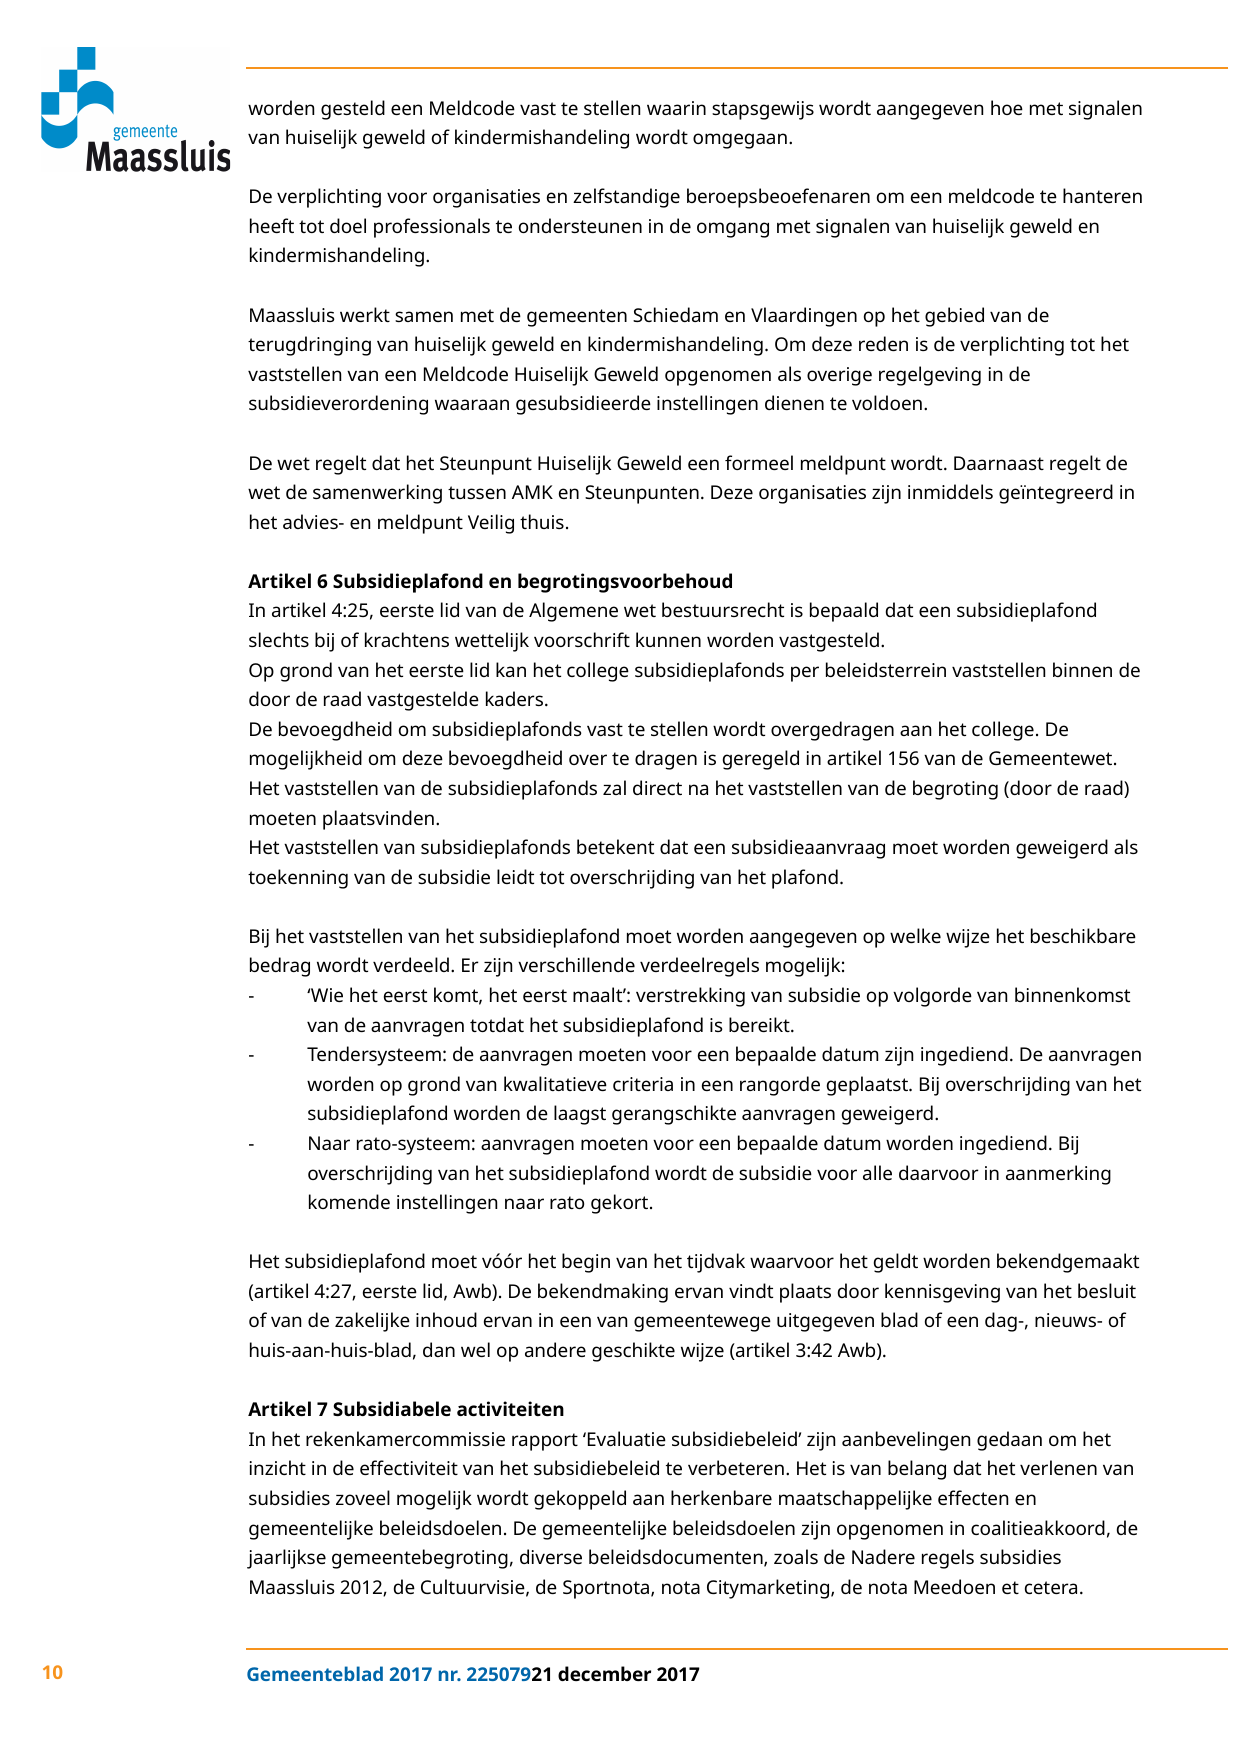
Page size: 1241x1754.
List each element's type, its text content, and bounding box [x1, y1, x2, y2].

list ‘Wie het eerst komt, het eerst maalt’: verstrekking van subsidie op volgorde van binnenkomst van de aanvragen totdat het subsidieplafond is bereikt. [248, 982, 1152, 1038]
text De wet regelt dat het Steunpunt Huiselijk Geweld een formeel meldpunt wordt. Daarnaast regelt de wet de samenwerking tussen AMK en Steunpunten. Deze organisaties zijn inmiddels geïntegreerd in het advies- en meldpunt Veilig thuis. [248, 450, 1152, 535]
text In artikel 4:25, eerste lid van de Algemene wet bestuursrecht is bepaald dat een subsidieplafond slechts bij of krachtens wettelijk voorschrift kunnen worden vastgesteld. [248, 598, 1152, 653]
picture [41, 47, 231, 172]
text Artikel 6 Subsidieplafond en begrotingsvoorbehoud [248, 568, 1152, 594]
text De bevoegdheid om subsidieplafonds vast te stellen wordt overgedragen aan het college. De mogelijkheid om deze bevoegdheid over te dragen is geregeld in artikel 156 van de Gemeentewet. [248, 716, 1152, 771]
list Naar rato-systeem: aanvragen moeten voor een bepaalde datum worden ingediend. Bij overschrijding van het subsidieplafond wordt de subsidie voor alle daarvoor in aanmerking komende instellingen naar rato gekort. [248, 1130, 1152, 1215]
text De verplichting voor organisaties en zelfstandige beroepsbeoefenaren om een meldcode te hanteren heeft tot doel professionals te ondersteunen in de omgang met signalen van huiselijk geweld en kindermishandeling. [248, 183, 1152, 268]
text Het subsidieplafond moet vóór het begin van het tijdvak waarvoor het geldt worden bekendgemaakt (artikel 4:27, eerste lid, Awb). De bekendmaking ervan vindt plaats door kennisgeving van het besluit of van de zakelijke inhoud ervan in een van gemeentewege uitgegeven blad of een dag-, nieuws- of huis-aan-huis-blad, dan wel op andere geschikte wijze (artikel 3:42 Awb). [248, 1248, 1152, 1363]
text Maassluis werkt samen met de gemeenten Schiedam en Vlaardingen op het gebied van de terugdringing van huiselijk geweld en kindermishandeling. Om deze reden is de verplichting tot het vaststellen van een Meldcode Huiselijk Geweld opgenomen als overige regelgeving in de subsidieverordening waaraan gesubsidieerde instellingen dienen te voldoen. [248, 302, 1152, 416]
text Op grond van het eerste lid kan het college subsidieplafonds per beleidsterrein vaststellen binnen de door de raad vastgestelde kaders. [248, 657, 1152, 712]
text Het vaststellen van subsidieplafonds betekent dat een subsidieaanvraag moet worden geweigerd als toekenning van de subsidie leidt tot overschrijding van het plafond. [248, 834, 1152, 890]
text worden gesteld een Meldcode vast te stellen waarin stapsgewijs wordt aangegeven hoe met signalen van huiselijk geweld of kindermishandeling wordt omgegaan. [248, 95, 1152, 150]
list Tendersysteem: de aanvragen moeten voor een bepaalde datum zijn ingediend. De aanvragen worden op grond van kwalitatieve criteria in een rangorde geplaatst. Bij overschrijding van het subsidieplafond worden de laagst gerangschikte aanvragen geweigerd. [248, 1041, 1152, 1126]
picture [41, 47, 77, 92]
text Artikel 7 Subsidiabele activiteiten [248, 1396, 1152, 1422]
text Bij het vaststellen van het subsidieplafond moet worden aangegeven op welke wijze het beschikbare bedrag wordt verdeeld. Er zijn verschillende verdeelregels mogelijk: [248, 923, 1152, 978]
text In het rekenkamercommissie rapport ‘Evaluatie subsidiebeleid’ zijn aanbevelingen gedaan om het inzicht in de effectiviteit van het subsidiebeleid te verbeteren. Het is van belang dat het verlenen van subsidies zoveel mogelijk wordt gekoppeld aan herkenbare maatschappelijke effecten en gemeentelijke beleidsdoelen. De gemeentelijke beleidsdoelen zijn opgenomen in coalitieakkoord, de jaarlijkse gemeentebegroting, diverse beleidsdocumenten, zoals de Nadere regels subsidies Maassluis 2012, de Cultuurvisie, de Sportnota, nota Citymarketing, de nota Meedoen et cetera. [248, 1426, 1152, 1600]
text Het vaststellen van de subsidieplafonds zal direct na het vaststellen van de begroting (door de raad) moeten plaatsvinden. [248, 775, 1152, 831]
